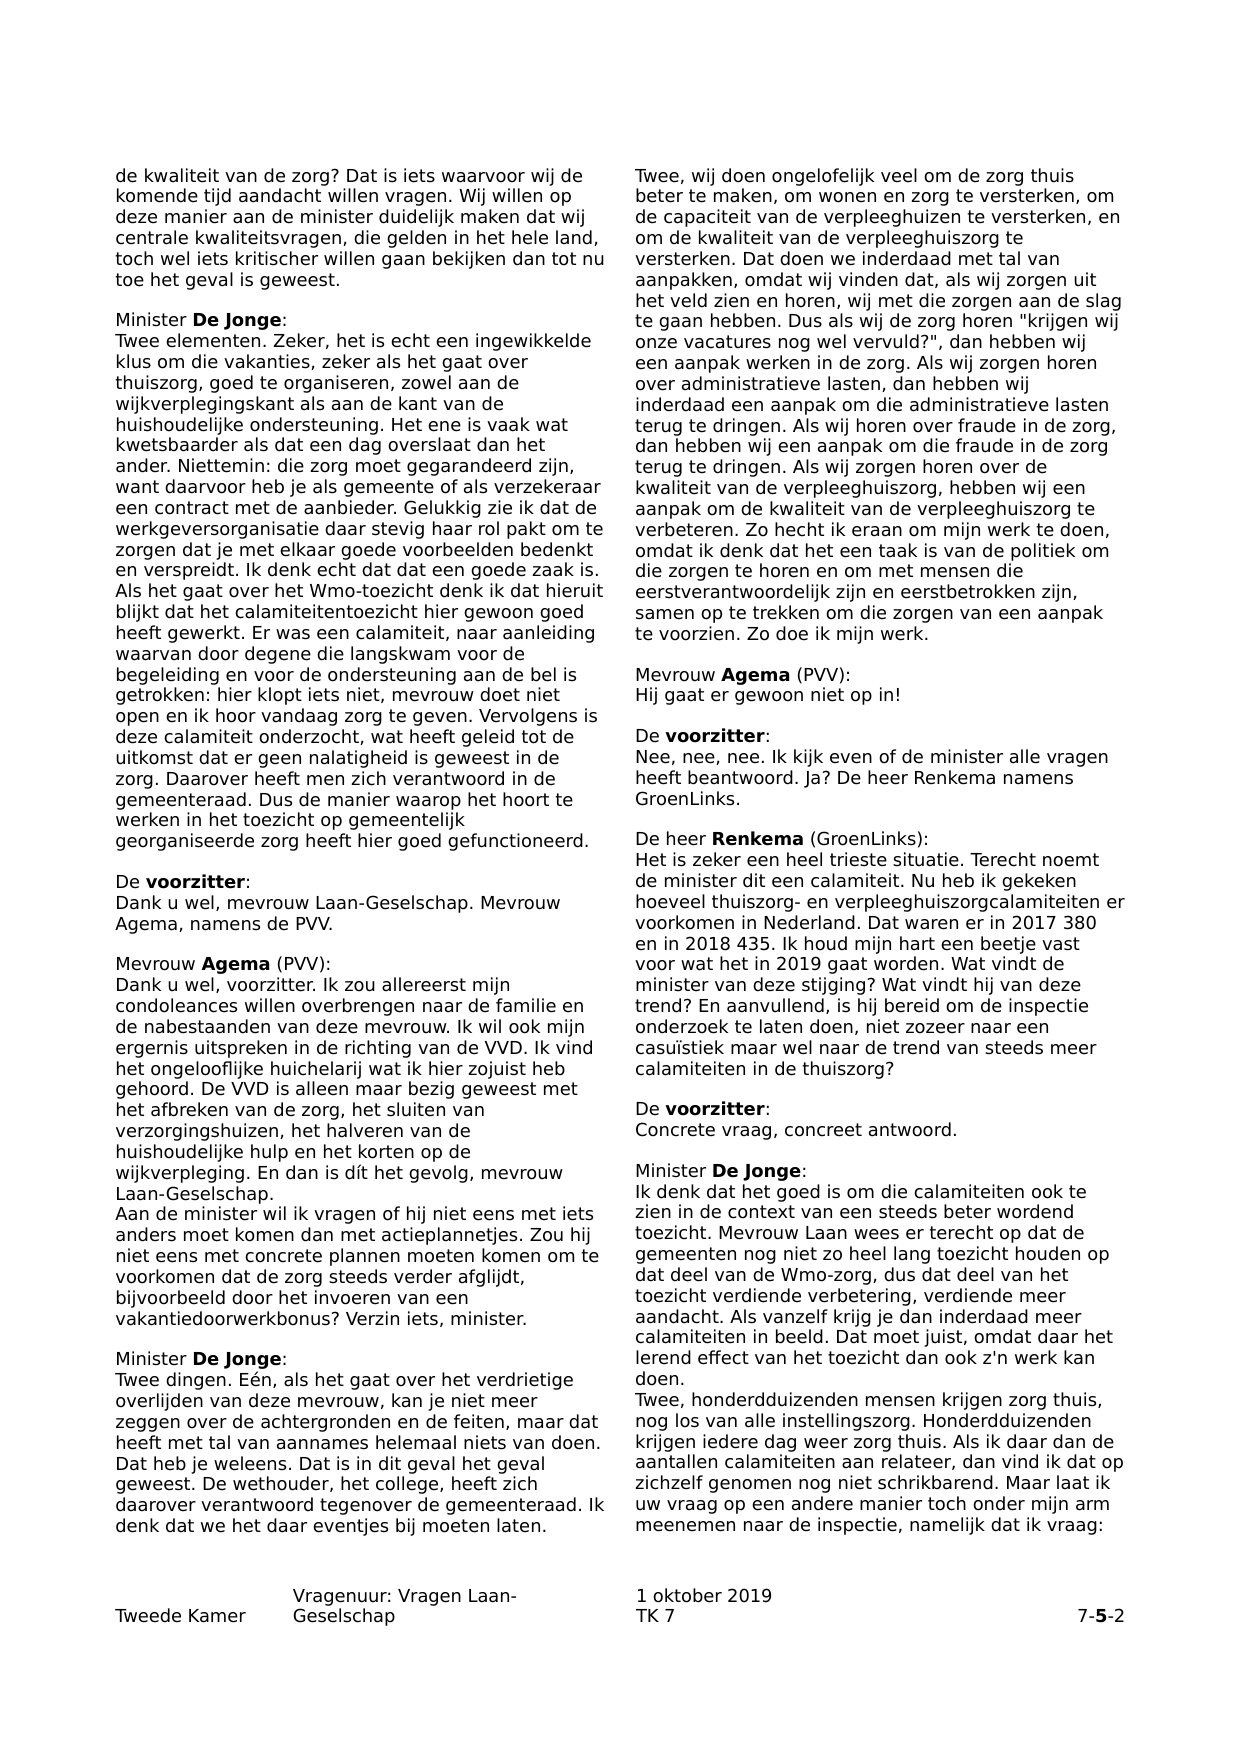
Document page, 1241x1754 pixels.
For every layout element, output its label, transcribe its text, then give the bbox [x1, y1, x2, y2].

text Minister De Jonge: [115, 1349, 605, 1370]
text De voorzitter: [635, 1099, 1125, 1120]
text Twee elementen. Zeker, het is echt een ingewikkelde klus om die vakanties, zeker als het gaat over thuiszorg, goed te organiseren, zowel aan de wijkverplegingskant als aan de kant van de huishoudelijke ondersteuning. Het ene is vaak wat kwetsbaarder als dat een dag overslaat dan het ander. Niettemin: die zorg moet gegarandeerd zijn, want daarvoor heb je als gemeente of als verzekeraar een contract met de aanbieder. Gelukkig zie ik dat de werkgeversorganisatie daar stevig haar rol pakt om te zorgen dat je met elkaar goede voorbeelden bedenkt en verspreidt. Ik denk echt dat dat een goede zaak is. [115, 331, 605, 581]
text Twee, honderdduizenden mensen krijgen zorg thuis, nog los van alle instellingszorg. Honderdduizenden krijgen iedere dag weer zorg thuis. Als ik daar dan de aantallen calamiteiten aan relateer, dan vind ik dat op zichzelf genomen nog niet schrikbarend. Maar laat ik uw vraag op een andere manier toch onder mijn arm meenemen naar de inspectie, namelijk dat ik vraag: [635, 1390, 1125, 1536]
text De voorzitter: [115, 872, 605, 893]
text Twee, wij doen ongelofelijk veel om de zorg thuis beter te maken, om wonen en zorg te versterken, om de capaciteit van de verpleeghuizen te versterken, en om de kwaliteit van de verpleeghuiszorg te versterken. Dat doen we inderdaad met tal van aanpakken, omdat wij vinden dat, als wij zorgen uit het veld zien en horen, wij met die zorgen aan de slag te gaan hebben. Dus als wij de zorg horen "krijgen wij onze vacatures nog wel vervuld?", dan hebben wij een aanpak werken in de zorg. Als wij zorgen horen over administratieve lasten, dan hebben wij inderdaad een aanpak om die administratieve lasten terug te dringen. Als wij horen over fraude in de zorg, dan hebben wij een aanpak om die fraude in de zorg terug te dringen. Als wij zorgen horen over de kwaliteit van de verpleeghuiszorg, hebben wij een aanpak om de kwaliteit van de verpleeghuiszorg te verbeteren. Zo hecht ik eraan om mijn werk te doen, omdat ik denk dat het een taak is van de politiek om die zorgen te horen en om met mensen die eerstverantwoordelijk zijn en eerstbetrokken zijn, samen op te trekken om die zorgen van een aanpak te voorzien. Zo doe ik mijn werk. [635, 165, 1125, 644]
text Het is zeker een heel trieste situatie. Terecht noemt de minister dit een calamiteit. Nu heb ik gekeken hoeveel thuiszorg- en verpleeghuiszorgcalamiteiten er voorkomen in Nederland. Dat waren er in 2017 380 en in 2018 435. Ik houd mijn hart een beetje vast voor wat het in 2019 gaat worden. Wat vindt de minister van deze stijging? Wat vindt hij van deze trend? En aanvullend, is hij bereid om de inspectie onderzoek te laten doen, niet zozeer naar een casuïstiek maar wel naar de trend van steeds meer calamiteiten in de thuiszorg? [635, 850, 1125, 1079]
text Dank u wel, voorzitter. Ik zou allereerst mijn condoleances willen overbrengen naar de familie en de nabestaanden van deze mevrouw. Ik wil ook mijn ergernis uitspreken in de richting van de VVD. Ik vind het ongelooflijke huichelarij wat ik hier zojuist heb gehoord. De VVD is alleen maar bezig geweest met het afbreken van de zorg, het sluiten van verzorgingshuizen, het halveren van de huishoudelijke hulp en het korten op de wijkverpleging. En dan is dít het gevolg, mevrouw Laan-Geselschap. [115, 975, 605, 1204]
text Concrete vraag, concreet antwoord. [635, 1120, 1125, 1141]
text De voorzitter: [635, 726, 1125, 747]
text Hij gaat er gewoon niet op in! [635, 685, 1125, 706]
text Als het gaat over het Wmo-toezicht denk ik dat hieruit blijkt dat het calamiteitentoezicht hier gewoon goed heeft gewerkt. Er was een calamiteit, naar aanleiding waarvan door degene die langskwam voor de begeleiding en voor de ondersteuning aan de bel is getrokken: hier klopt iets niet, mevrouw doet niet open en ik hoor vandaag zorg te geven. Vervolgens is deze calamiteit onderzocht, wat heeft geleid tot de uitkomst dat er geen nalatigheid is geweest in de zorg. Daarover heeft men zich verantwoord in de gemeenteraad. Dus de manier waarop het hoort te werken in het toezicht op gemeentelijk georganiseerde zorg heeft hier goed gefunctioneerd. [115, 581, 605, 852]
text Mevrouw Agema (PVV): [115, 954, 605, 975]
text Minister De Jonge: [635, 1161, 1125, 1181]
text de kwaliteit van de zorg? Dat is iets waarvoor wij de komende tijd aandacht willen vragen. Wij willen op deze manier aan de minister duidelijk maken dat wij centrale kwaliteitsvragen, die gelden in het hele land, toch wel iets kritischer willen gaan bekijken dan tot nu toe het geval is geweest. [115, 165, 605, 290]
text Ik denk dat het goed is om die calamiteiten ook te zien in de context van een steeds beter wordend toezicht. Mevrouw Laan wees er terecht op dat de gemeenten nog niet zo heel lang toezicht houden op dat deel van de Wmo-zorg, dus dat deel van het toezicht verdiende verbetering, verdiende meer aandacht. Als vanzelf krijg je dan inderdaad meer calamiteiten in beeld. Dat moet juist, omdat daar het lerend effect van het toezicht dan ook z'n werk kan doen. [635, 1181, 1125, 1390]
text Twee dingen. Eén, als het gaat over het verdrietige overlijden van deze mevrouw, kan je niet meer zeggen over de achtergronden en de feiten, maar dat heeft met tal van aannames helemaal niets van doen. Dat heb je weleens. Dat is in dit geval het geval geweest. De wethouder, het college, heeft zich daarover verantwoord tegenover de gemeenteraad. Ik denk dat we het daar eventjes bij moeten laten. [115, 1370, 605, 1537]
text Mevrouw Agema (PVV): [635, 664, 1125, 685]
text De heer Renkema (GroenLinks): [635, 829, 1125, 850]
text Aan de minister wil ik vragen of hij niet eens met iets anders moet komen dan met actieplannetjes. Zou hij niet eens met concrete plannen moeten komen om te voorkomen dat de zorg steeds verder afglijdt, bijvoorbeeld door het invoeren van een vakantiedoorwerkbonus? Verzin iets, minister. [115, 1204, 605, 1329]
text Nee, nee, nee. Ik kijk even of de minister alle vragen heeft beantwoord. Ja? De heer Renkema namens GroenLinks. [635, 747, 1125, 809]
text Minister De Jonge: [115, 310, 605, 331]
text Dank u wel, mevrouw Laan-Geselschap. Mevrouw Agema, namens de PVV. [115, 893, 605, 934]
